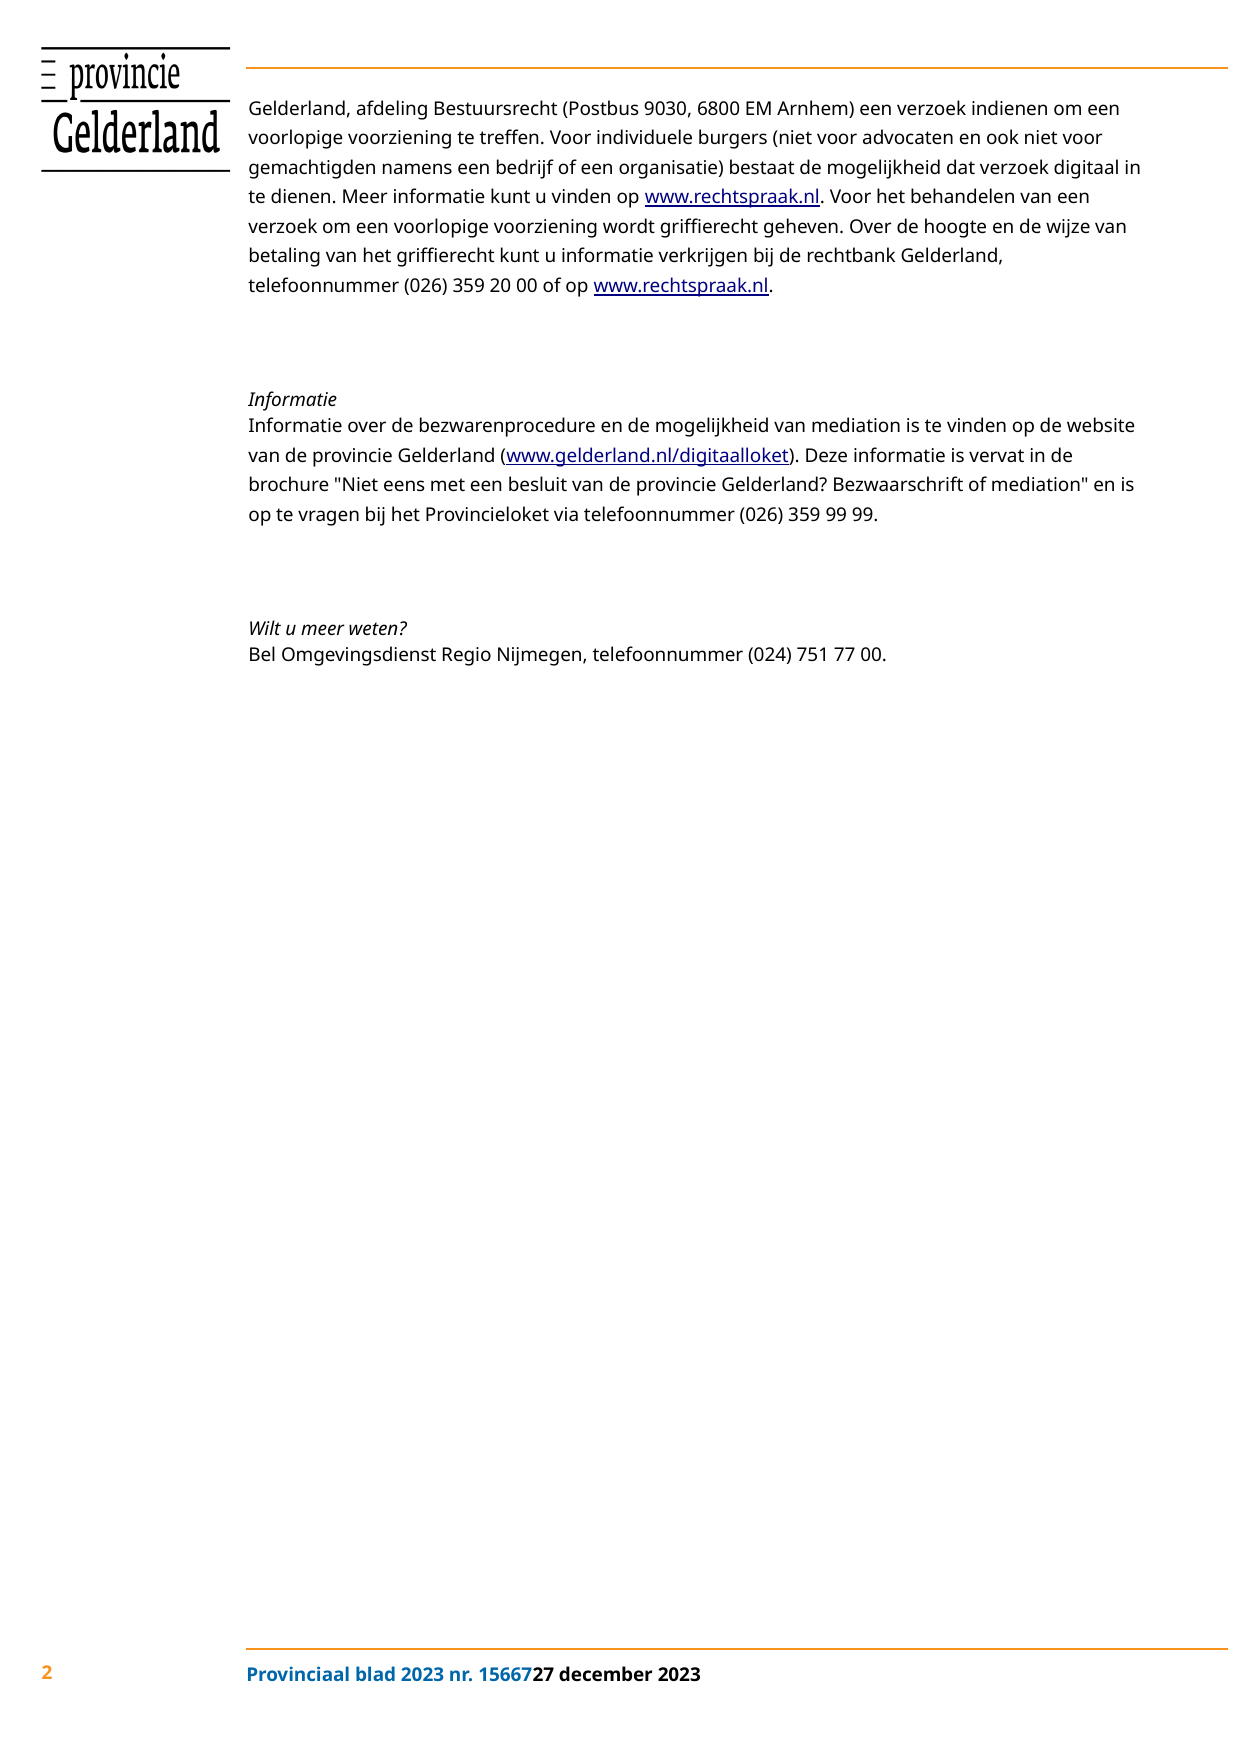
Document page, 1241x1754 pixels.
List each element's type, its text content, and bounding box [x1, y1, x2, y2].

text Informatie [248, 387, 1152, 412]
picture [41, 47, 231, 172]
text Informatie over de bezwarenprocedure en de mogelijkheid van mediation is te vinden op de website van de provincie Gelderland (www.gelderland.nl/digitaalloket). Deze informatie is vervat in de brochure "Niet eens met een besluit van de provincie Gelderland? Bezwaarschrift of mediation" en is op te vragen bij het Provincieloket via telefoonnummer (026) 359 99 99. [248, 412, 1152, 527]
text Bel Omgevingsdienst Regio Nijmegen, telefoonnummer (024) 751 77 00. [248, 641, 1152, 667]
text Wilt u meer weten? [248, 616, 1152, 641]
text Gelderland, afdeling Bestuursrecht (Postbus 9030, 6800 EM Arnhem) een verzoek indienen om een voorlopige voorziening te treffen. Voor individuele burgers (niet voor advocaten en ook niet voor gemachtigden namens een bedrijf of een organisatie) bestaat de mogelijkheid dat verzoek digitaal in te dienen. Meer informatie kunt u vinden op www.rechtspraak.nl. Voor het behandelen van een verzoek om een voorlopige voorziening wordt griffierecht geheven. Over de hoogte en de wijze van betaling van het griffierecht kunt u informatie verkrijgen bij de rechtbank Gelderland, telefoonnummer (026) 359 20 00 of op www.rechtspraak.nl. [248, 95, 1152, 298]
